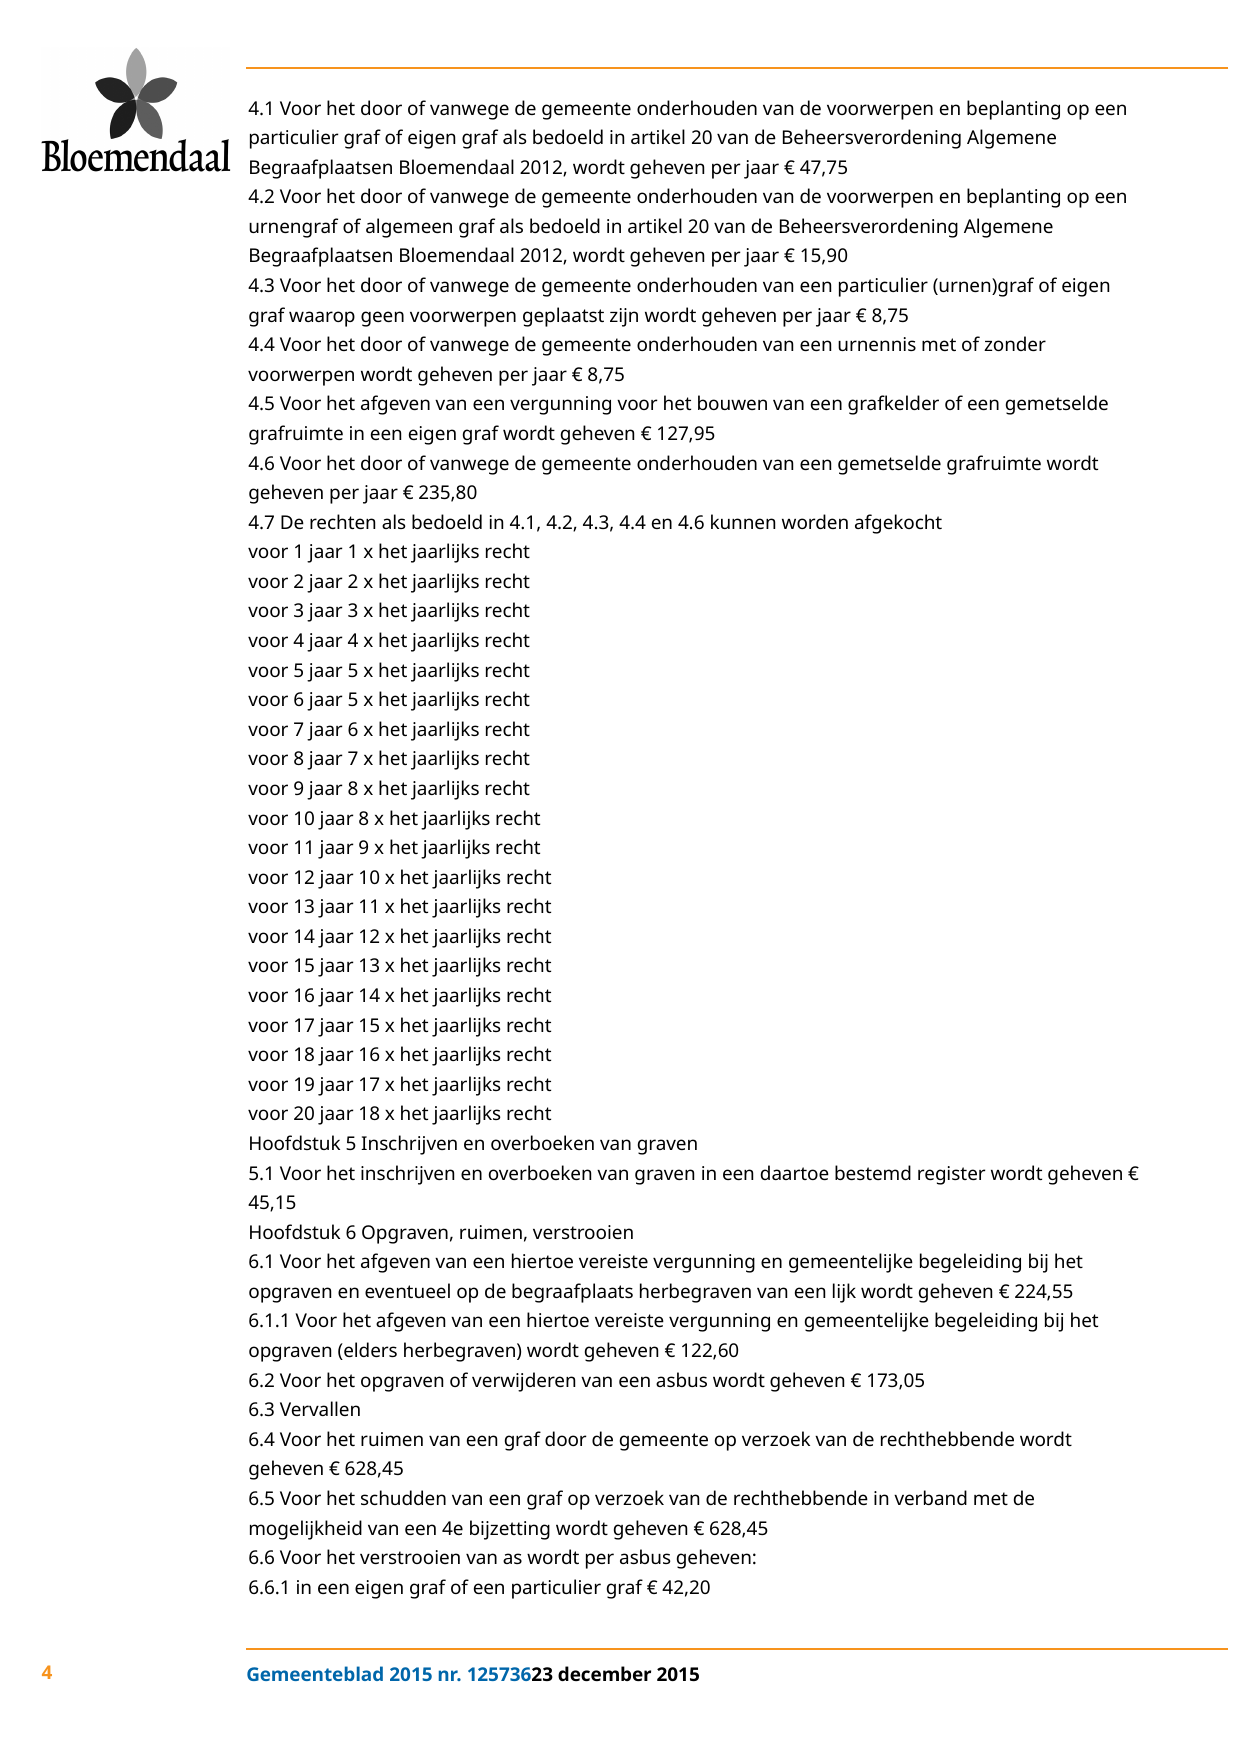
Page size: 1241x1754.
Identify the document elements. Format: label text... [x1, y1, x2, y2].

text 6.5 Voor het schudden van een graf op verzoek van de rechthebbende in verband met de mogelijkheid van een 4e bijzetting wordt geheven € 628,45 [248, 1485, 1152, 1541]
text voor 8 jaar 7 x het jaarlijks recht [248, 746, 1152, 771]
picture [41, 47, 231, 172]
text voor 10 jaar 8 x het jaarlijks recht [248, 805, 1152, 831]
text 6.6 Voor het verstrooien van as wordt per asbus geheven: [248, 1544, 1152, 1570]
text voor 3 jaar 3 x het jaarlijks recht [248, 598, 1152, 623]
text 4.7 De rechten als bedoeld in 4.1, 4.2, 4.3, 4.4 en 4.6 kunnen worden afgekocht [248, 509, 1152, 535]
text voor 6 jaar 5 x het jaarlijks recht [248, 686, 1152, 712]
text 4.5 Voor het afgeven van een vergunning voor het bouwen van een grafkelder of een gemetselde grafruimte in een eigen graf wordt geheven € 127,95 [248, 391, 1152, 446]
text voor 15 jaar 13 x het jaarlijks recht [248, 953, 1152, 978]
text 4.6 Voor het door of vanwege de gemeente onderhouden van een gemetselde grafruimte wordt geheven per jaar € 235,80 [248, 450, 1152, 505]
text 6.4 Voor het ruimen van een graf door de gemeente op verzoek van de rechthebbende wordt geheven € 628,45 [248, 1426, 1152, 1481]
text Hoofdstuk 6 Opgraven, ruimen, verstrooien [248, 1219, 1152, 1245]
text 6.1.1 Voor het afgeven van een hiertoe vereiste vergunning en gemeentelijke begeleiding bij het opgraven (elders herbegraven) wordt geheven € 122,60 [248, 1308, 1152, 1363]
text voor 2 jaar 2 x het jaarlijks recht [248, 568, 1152, 594]
text voor 13 jaar 11 x het jaarlijks recht [248, 893, 1152, 919]
text 4.4 Voor het door of vanwege de gemeente onderhouden van een urnennis met of zonder voorwerpen wordt geheven per jaar € 8,75 [248, 331, 1152, 387]
text voor 5 jaar 5 x het jaarlijks recht [248, 657, 1152, 683]
text voor 19 jaar 17 x het jaarlijks recht [248, 1071, 1152, 1097]
text 4.2 Voor het door of vanwege de gemeente onderhouden van de voorwerpen en beplanting op een urnengraf of algemeen graf als bedoeld in artikel 20 van de Beheersverordening Algemene Begraafplaatsen Bloemendaal 2012, wordt geheven per jaar € 15,90 [248, 183, 1152, 268]
text 6.1 Voor het afgeven van een hiertoe vereiste vergunning en gemeentelijke begeleiding bij het opgraven en eventueel op de begraafplaats herbegraven van een lijk wordt geheven € 224,55 [248, 1248, 1152, 1304]
text 6.2 Voor het opgraven of verwijderen van een asbus wordt geheven € 173,05 [248, 1367, 1152, 1393]
text 5.1 Voor het inschrijven en overboeken van graven in een daartoe bestemd register wordt geheven € 45,15 [248, 1160, 1152, 1215]
text voor 1 jaar 1 x het jaarlijks recht [248, 538, 1152, 564]
text 4.1 Voor het door of vanwege de gemeente onderhouden van de voorwerpen en beplanting op een particulier graf of eigen graf als bedoeld in artikel 20 van de Beheersverordening Algemene Begraafplaatsen Bloemendaal 2012, wordt geheven per jaar € 47,75 [248, 95, 1152, 180]
text voor 17 jaar 15 x het jaarlijks recht [248, 1012, 1152, 1038]
text voor 12 jaar 10 x het jaarlijks recht [248, 864, 1152, 890]
text voor 16 jaar 14 x het jaarlijks recht [248, 982, 1152, 1008]
text 4.3 Voor het door of vanwege de gemeente onderhouden van een particulier (urnen)graf of eigen graf waarop geen voorwerpen geplaatst zijn wordt geheven per jaar € 8,75 [248, 272, 1152, 328]
text voor 14 jaar 12 x het jaarlijks recht [248, 923, 1152, 949]
text voor 20 jaar 18 x het jaarlijks recht [248, 1101, 1152, 1126]
text 6.3 Vervallen [248, 1396, 1152, 1422]
text voor 7 jaar 6 x het jaarlijks recht [248, 716, 1152, 742]
text voor 4 jaar 4 x het jaarlijks recht [248, 627, 1152, 653]
text voor 18 jaar 16 x het jaarlijks recht [248, 1041, 1152, 1067]
text 6.6.1 in een eigen graf of een particulier graf € 42,20 [248, 1574, 1152, 1600]
text voor 9 jaar 8 x het jaarlijks recht [248, 775, 1152, 801]
text voor 11 jaar 9 x het jaarlijks recht [248, 834, 1152, 860]
text Hoofdstuk 5 Inschrijven en overboeken van graven [248, 1130, 1152, 1156]
